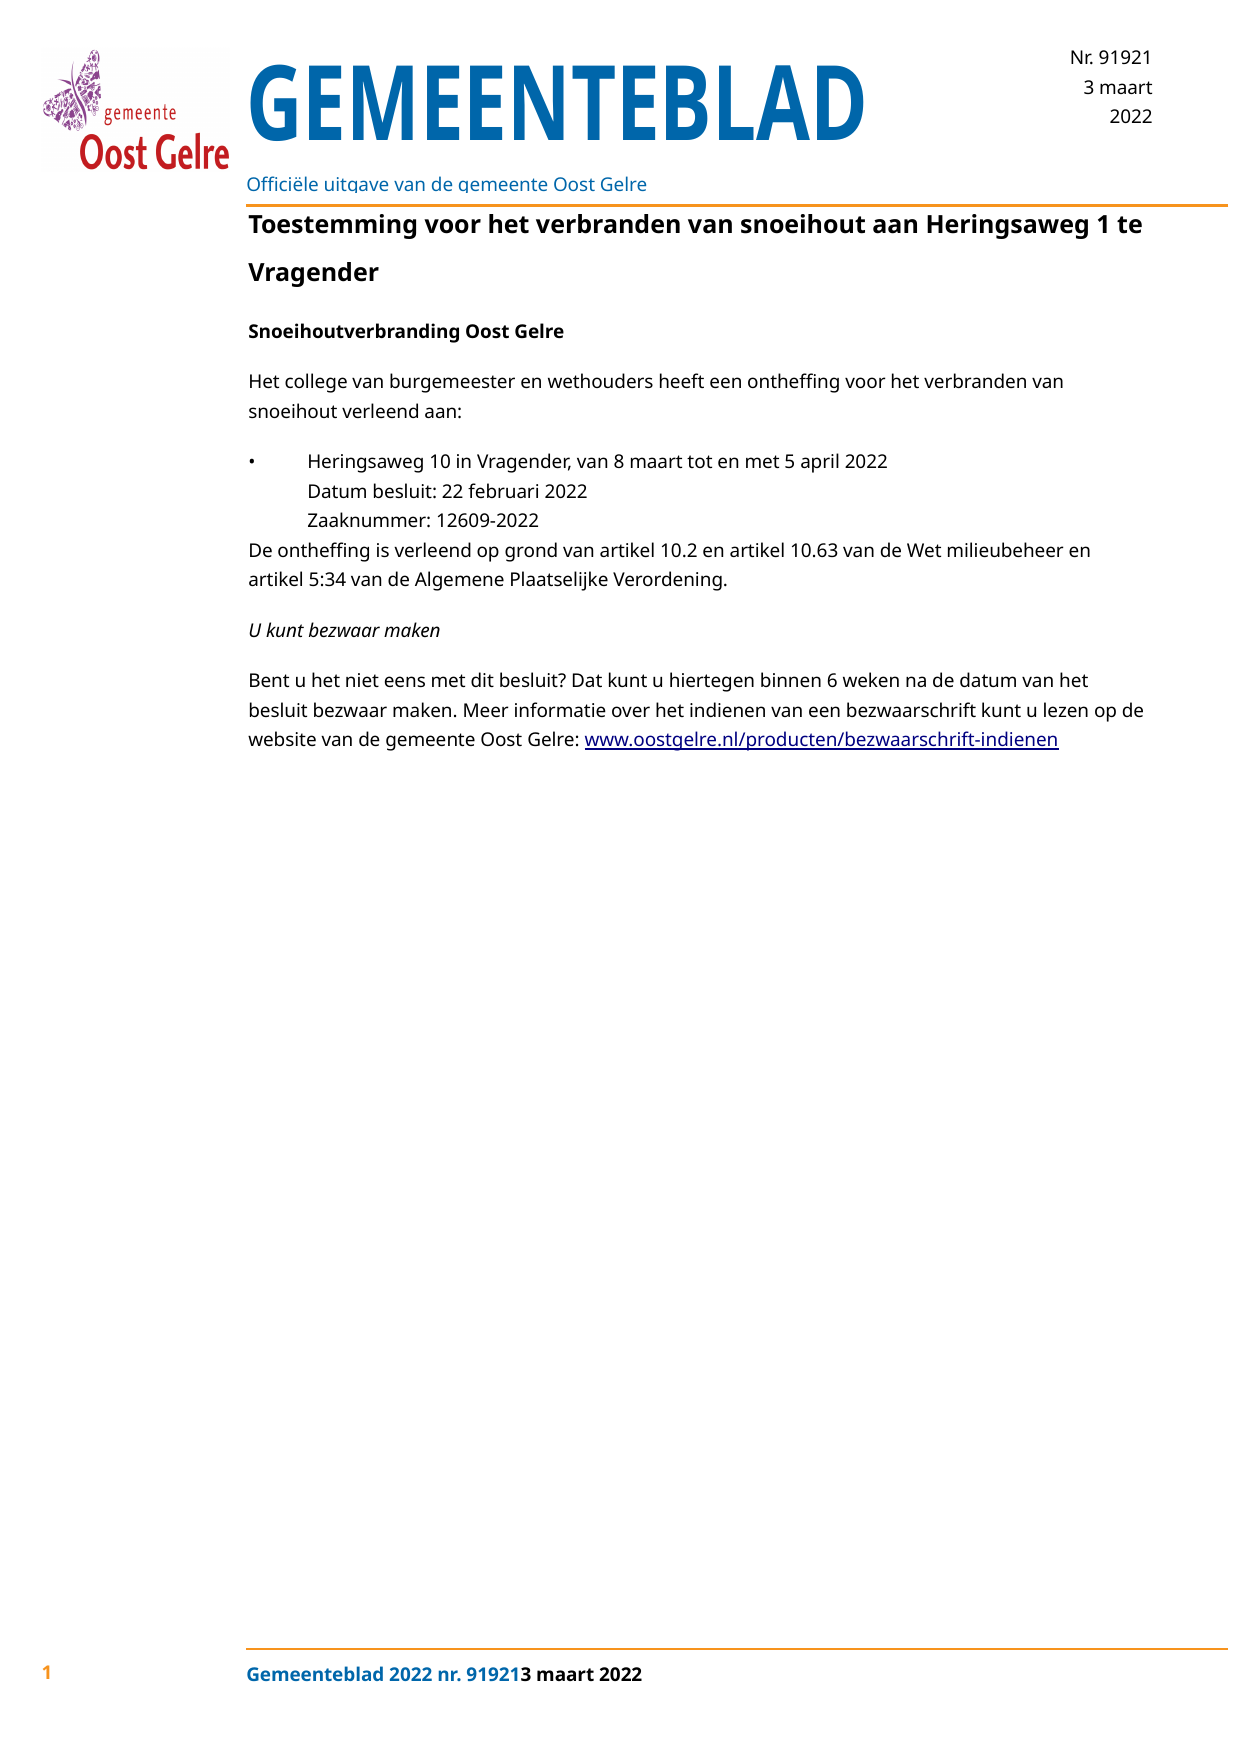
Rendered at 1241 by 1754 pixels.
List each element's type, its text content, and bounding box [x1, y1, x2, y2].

list Heringsaweg 10 in Vragender, van 8 maart tot en met 5 april 2022 [248, 448, 1152, 474]
picture [41, 47, 231, 172]
text Snoeihoutverbranding Oost Gelre [248, 318, 1152, 344]
text U kunt bezwaar maken [248, 617, 1152, 643]
text Bent u het niet eens met dit besluit? Dat kunt u hiertegen binnen 6 weken na de datum van het besluit bezwaar maken. Meer informatie over het indienen van een bezwaarschrift kunt u lezen op de website van de gemeente Oost Gelre: www.oostgelre.nl/producten/bezwaarschrift-indienen [248, 667, 1152, 752]
text De ontheffing is verleend op grond van artikel 10.2 en artikel 10.63 van de Wet milieubeheer en artikel 5:34 van de Algemene Plaatselijke Verordening. [248, 537, 1152, 592]
text Het college van burgemeester en wethouders heeft een ontheffing voor het verbranden van snoeihout verleend aan: [248, 368, 1152, 424]
text Toestemming voor het verbranden van snoeihout aan Heringsaweg 1 te Vragender [248, 207, 1152, 288]
list Datum besluit: 22 februari 2022 [248, 478, 1152, 504]
list Zaaknummer: 12609-2022 [248, 507, 1152, 533]
